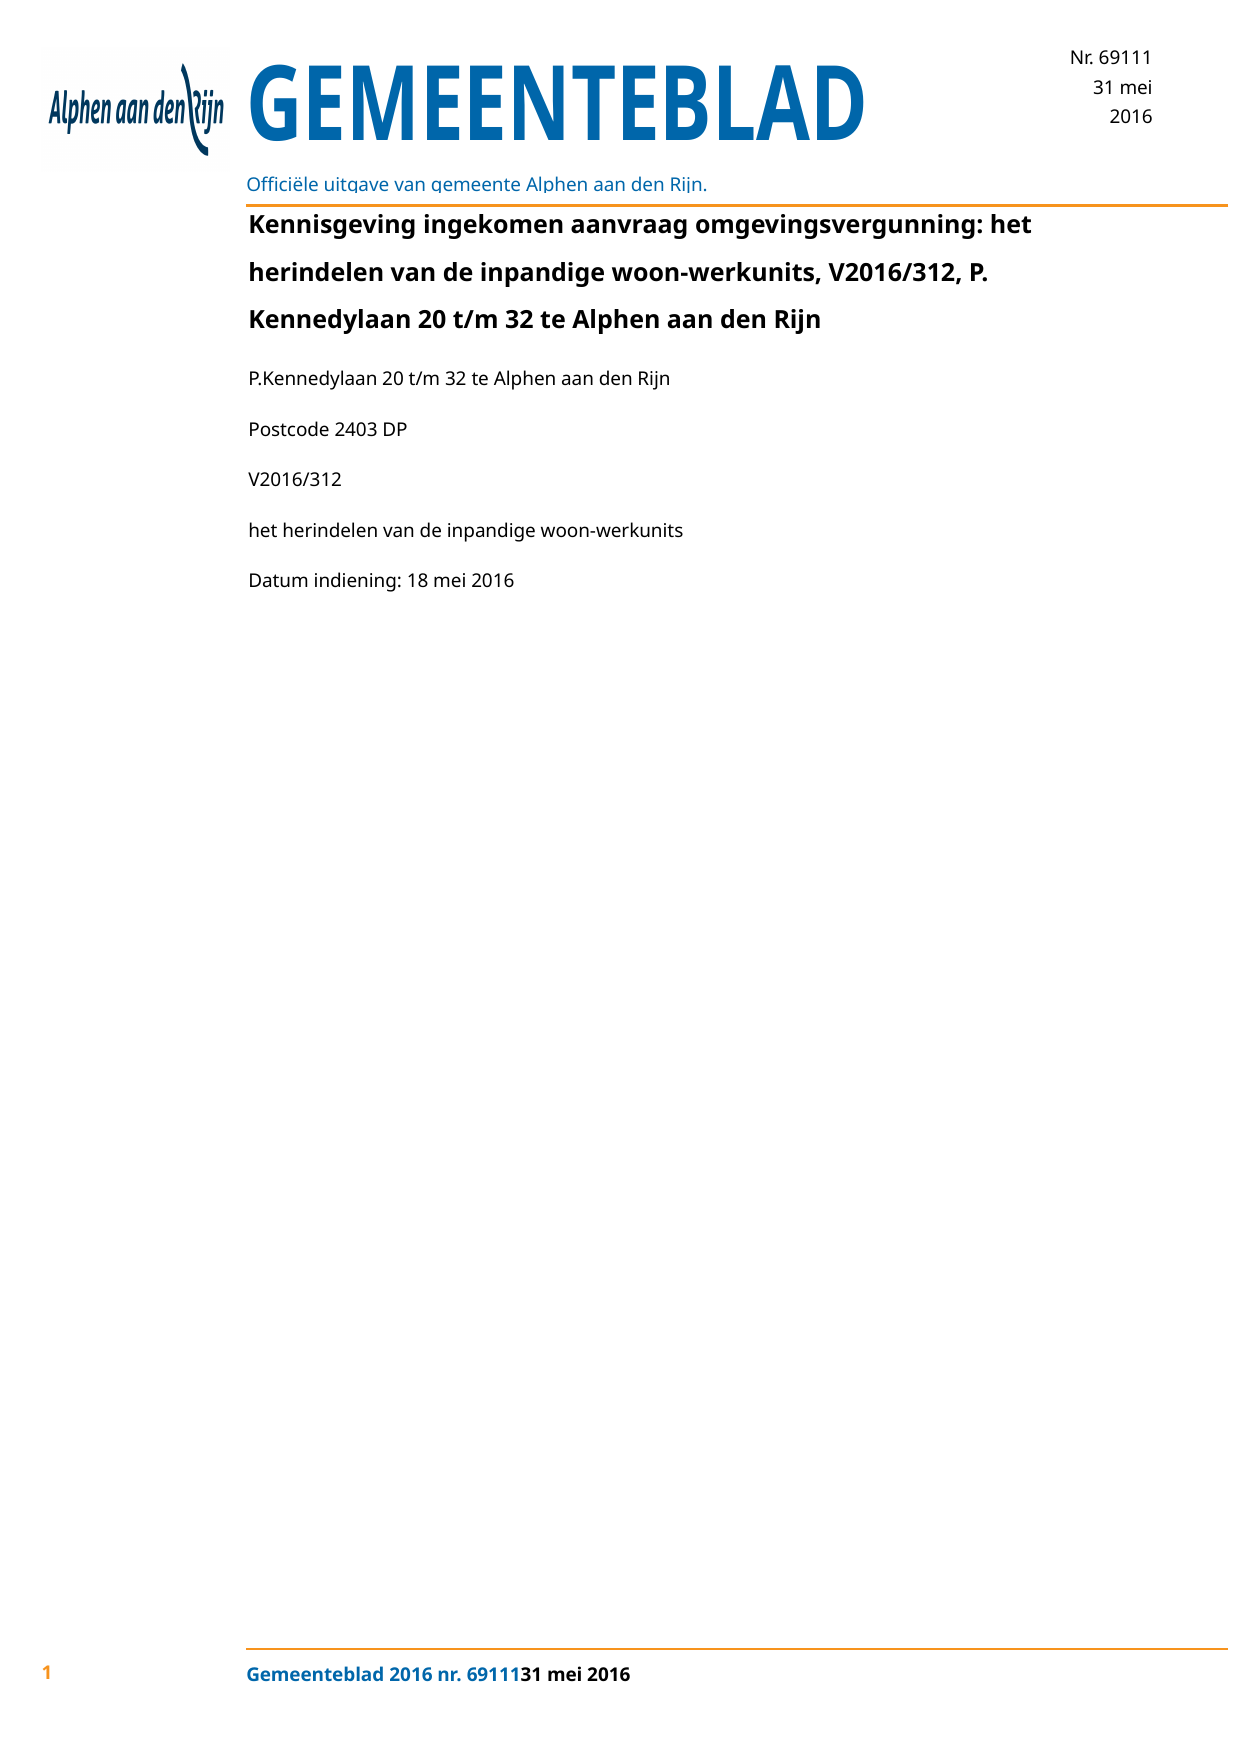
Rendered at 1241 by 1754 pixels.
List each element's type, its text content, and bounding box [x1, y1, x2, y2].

text Postcode 2403 DP [248, 416, 1152, 442]
text P.Kennedylaan 20 t/m 32 te Alphen aan den Rijn [248, 366, 1152, 391]
text het herindelen van de inpandige woon-werkunits [248, 517, 1152, 542]
text V2016/312 [248, 466, 1152, 492]
text Datum indiening: 18 mei 2016 [248, 567, 1152, 593]
text Kennisgeving ingekomen aanvraag omgevingsvergunning: het herindelen van de inpandige woon-werkunits, V2016/312, P. Kennedylaan 20 t/m 32 te Alphen aan den Rijn [248, 207, 1152, 336]
picture [41, 47, 231, 172]
